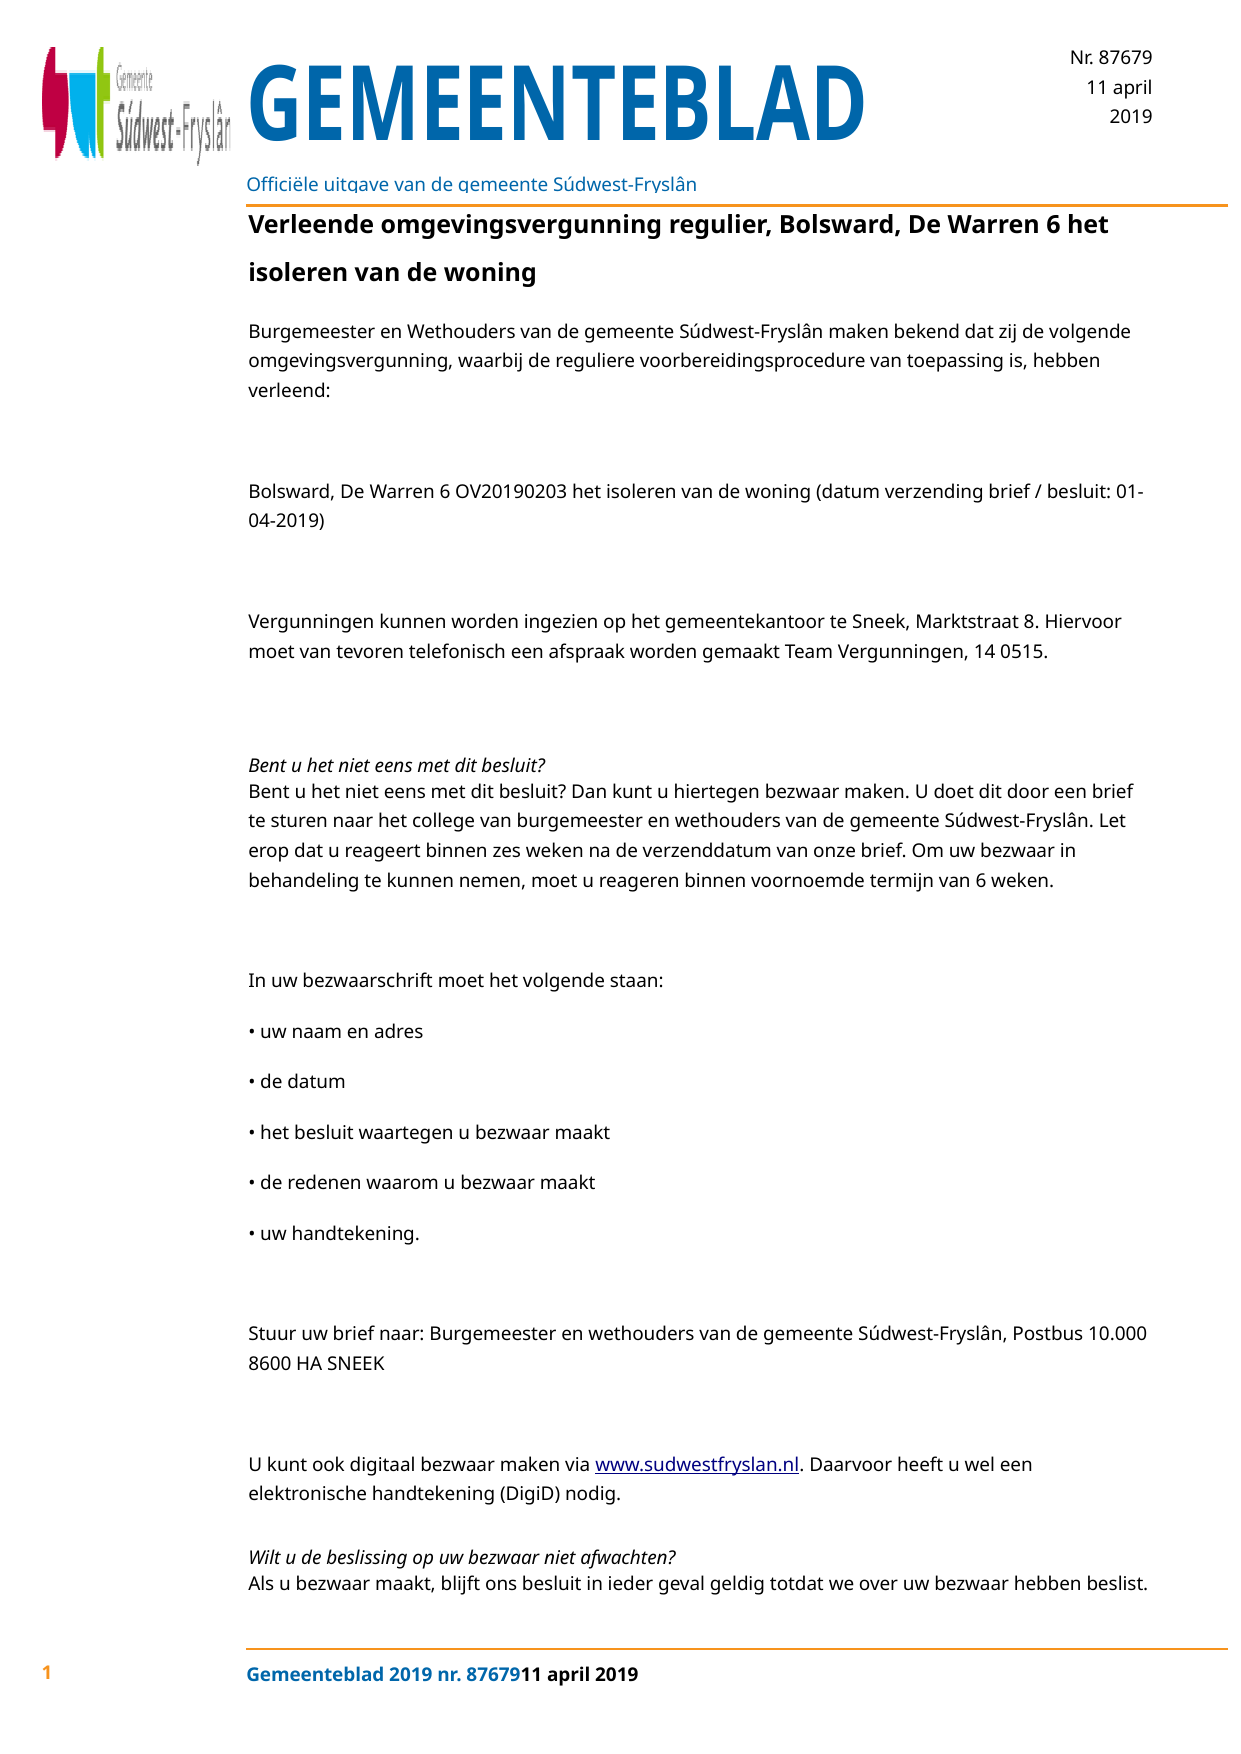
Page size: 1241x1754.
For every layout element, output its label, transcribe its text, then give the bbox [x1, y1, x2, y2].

text • de datum [248, 1068, 1152, 1094]
text • uw handtekening. [248, 1220, 1152, 1245]
text Vergunningen kunnen worden ingezien op het gemeentekantoor te Sneek, Marktstraat 8. Hiervoor moet van tevoren telefonisch een afspraak worden gemaakt Team Vergunningen, 14 0515. [248, 608, 1152, 664]
text • de redenen waarom u bezwaar maakt [248, 1169, 1152, 1195]
text U kunt ook digitaal bezwaar maken via www.sudwestfryslan.nl. Daarvoor heeft u wel een elektronische handtekening (DigiD) nodig. [248, 1451, 1152, 1506]
text In uw bezwaarschrift moet het volgende staan: [248, 968, 1152, 993]
text Verleende omgevingsvergunning regulier, Bolsward, De Warren 6 het isoleren van de woning [248, 207, 1152, 288]
text Wilt u de beslissing op uw bezwaar niet afwachten? [248, 1544, 1152, 1570]
text Stuur uw brief naar: Burgemeester en wethouders van de gemeente Súdwest-Fryslân, Postbus 10.000 8600 HA SNEEK [248, 1321, 1152, 1376]
text Als u bezwaar maakt, blijft ons besluit in ieder geval geldig totdat we over uw bezwaar hebben beslist. [248, 1570, 1152, 1596]
text Bent u het niet eens met dit besluit? [248, 752, 1152, 778]
text Burgemeester en Wethouders van de gemeente Súdwest-Fryslân maken bekend dat zij de volgende omgevingsvergunning, waarbij de reguliere voorbereidingsprocedure van toepassing is, hebben verleend: [248, 318, 1152, 403]
picture [41, 47, 231, 172]
text • het besluit waartegen u bezwaar maakt [248, 1119, 1152, 1144]
text Bolsward, De Warren 6 OV20190203 het isoleren van de woning (datum verzending brief / besluit: 01-04-2019) [248, 478, 1152, 533]
text Bent u het niet eens met dit besluit? Dan kunt u hiertegen bezwaar maken. U doet dit door een brief te sturen naar het college van burgemeester en wethouders van de gemeente Súdwest-Fryslân. Let erop dat u reageert binnen zes weken na de verzenddatum van onze brief. Om uw bezwaar in behandeling te kunnen nemen, moet u reageren binnen voornoemde termijn van 6 weken. [248, 778, 1152, 892]
text • uw naam en adres [248, 1018, 1152, 1044]
